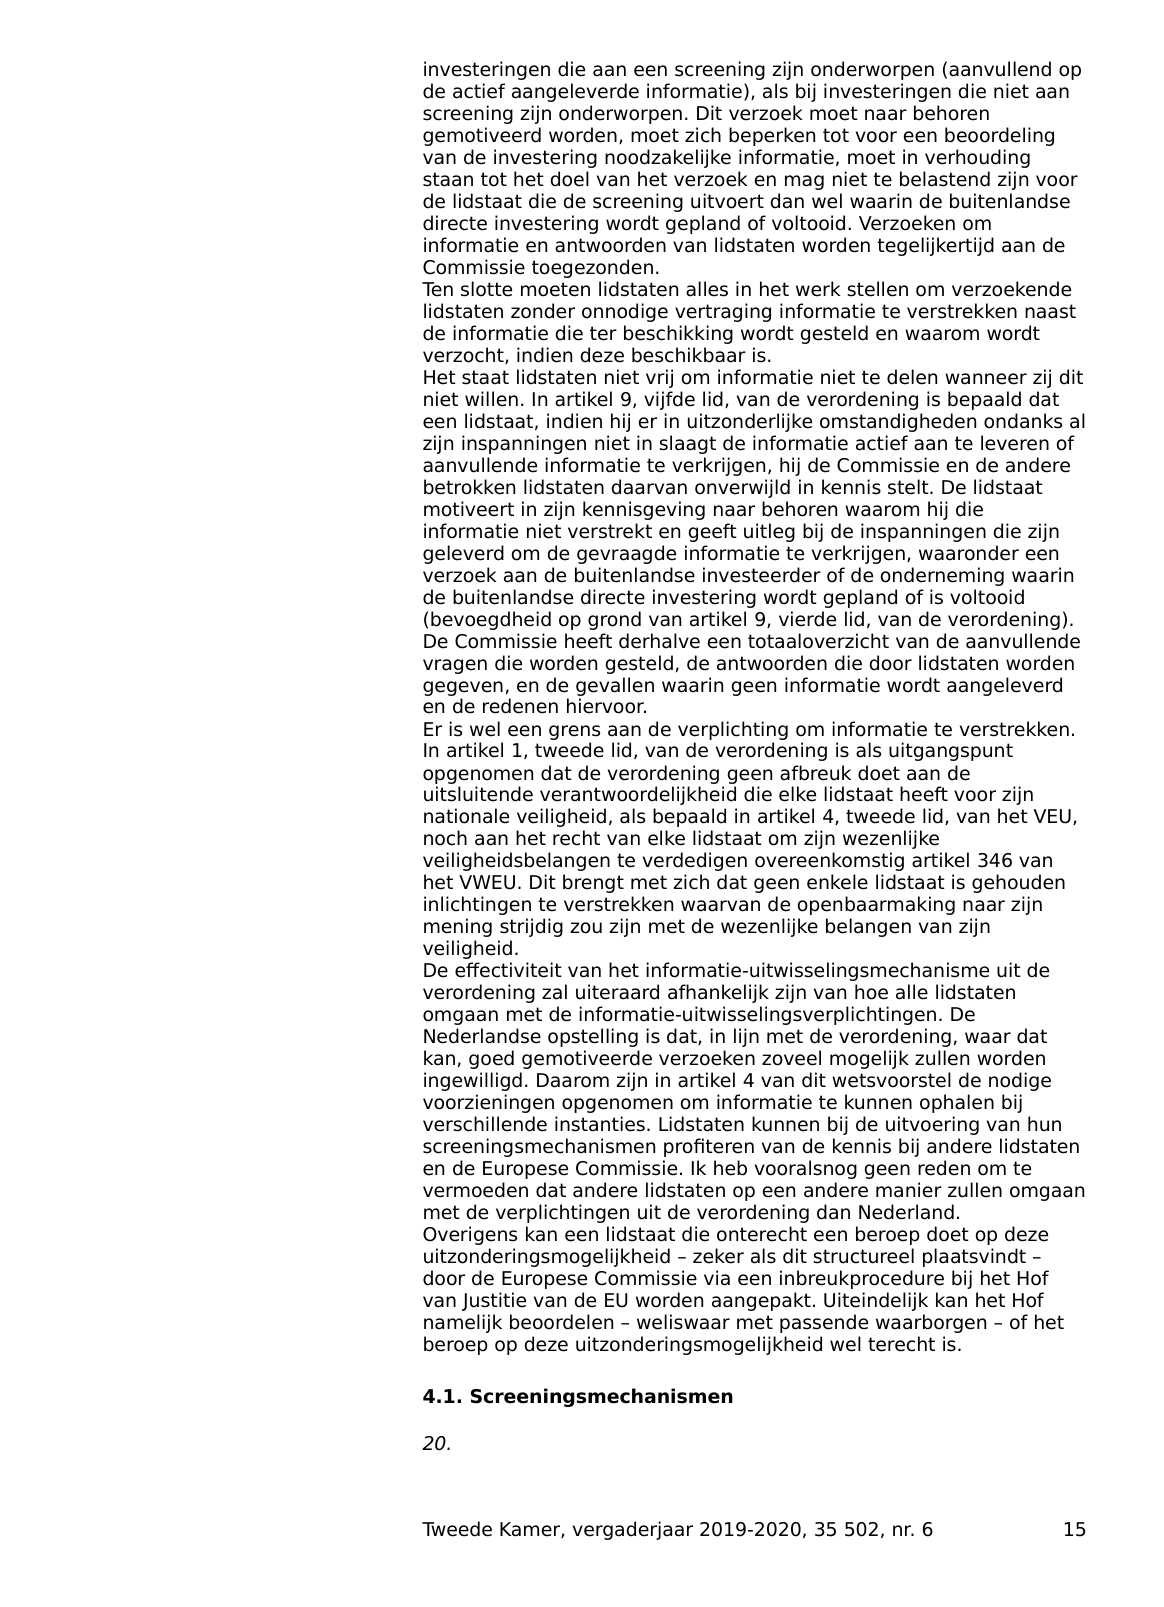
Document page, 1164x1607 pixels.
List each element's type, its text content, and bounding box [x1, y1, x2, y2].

text 20. [422, 1433, 1087, 1455]
text Er is wel een grens aan de verplichting om informatie te verstrekken. In artikel 1, tweede lid, van de verordening is als uitgangspunt opgenomen dat de verordening geen afbreuk doet aan de uitsluitende verantwoordelijkheid die elke lidstaat heeft voor zijn nationale veiligheid, als bepaald in artikel 4, tweede lid, van het VEU, noch aan het recht van elke lidstaat om zijn wezenlijke veiligheidsbelangen te verdedigen overeenkomstig artikel 346 van het VWEU. Dit brengt met zich dat geen enkele lidstaat is gehouden inlichtingen te verstrekken waarvan de openbaarmaking naar zijn mening strijdig zou zijn met de wezenlijke belangen van zijn veiligheid. [422, 718, 1087, 960]
text Het staat lidstaten niet vrij om informatie niet te delen wanneer zij dit niet willen. In artikel 9, vijfde lid, van de verordening is bepaald dat een lidstaat, indien hij er in uitzonderlijke omstandigheden ondanks al zijn inspanningen niet in slaagt de informatie actief aan te leveren of aanvullende informatie te verkrijgen, hij de Commissie en de andere betrokken lidstaten daarvan onverwijld in kennis stelt. De lidstaat motiveert in zijn kennisgeving naar behoren waarom hij die informatie niet verstrekt en geeft uitleg bij de inspanningen die zijn geleverd om de gevraagde informatie te verkrijgen, waaronder een verzoek aan de buitenlandse investeerder of de onderneming waarin de buitenlandse directe investering wordt gepland of is voltooid (bevoegdheid op grond van artikel 9, vierde lid, van de verordening). [422, 367, 1087, 631]
subtitle 4.1. Screeningsmechanismen [422, 1386, 1087, 1408]
text Overigens kan een lidstaat die onterecht een beroep doet op deze uitzonderingsmogelijkheid – zeker als dit structureel plaatsvindt – door de Europese Commissie via een inbreukprocedure bij het Hof van Justitie van de EU worden aangepakt. Uiteindelijk kan het Hof namelijk beoordelen – weliswaar met passende waarborgen – of het beroep op deze uitzonderingsmogelijkheid wel terecht is. [422, 1224, 1087, 1356]
text investeringen die aan een screening zijn onderworpen (aanvullend op de actief aangeleverde informatie), als bij investeringen die niet aan screening zijn onderworpen. Dit verzoek moet naar behoren gemotiveerd worden, moet zich beperken tot voor een beoordeling van de investering noodzakelijke informatie, moet in verhouding staan tot het doel van het verzoek en mag niet te belastend zijn voor de lidstaat die de screening uitvoert dan wel waarin de buitenlandse directe investering wordt gepland of voltooid. Verzoeken om informatie en antwoorden van lidstaten worden tegelijkertijd aan de Commissie toegezonden. [422, 59, 1087, 279]
text De effectiviteit van het informatie-uitwisselingsmechanisme uit de verordening zal uiteraard afhankelijk zijn van hoe alle lidstaten omgaan met de informatie-uitwisselingsverplichtingen. De Nederlandse opstelling is dat, in lijn met de verordening, waar dat kan, goed gemotiveerde verzoeken zoveel mogelijk zullen worden ingewilligd. Daarom zijn in artikel 4 van dit wetsvoorstel de nodige voorzieningen opgenomen om informatie te kunnen ophalen bij verschillende instanties. Lidstaten kunnen bij de uitvoering van hun screeningsmechanismen profiteren van de kennis bij andere lidstaten en de Europese Commissie. Ik heb vooralsnog geen reden om te vermoeden dat andere lidstaten op een andere manier zullen omgaan met de verplichtingen uit de verordening dan Nederland. [422, 960, 1087, 1224]
text De Commissie heeft derhalve een totaaloverzicht van de aanvullende vragen die worden gesteld, de antwoorden die door lidstaten worden gegeven, en de gevallen waarin geen informatie wordt aangeleverd en de redenen hiervoor. [422, 631, 1087, 718]
text Ten slotte moeten lidstaten alles in het werk stellen om verzoekende lidstaten zonder onnodige vertraging informatie te verstrekken naast de informatie die ter beschikking wordt gesteld en waarom wordt verzocht, indien deze beschikbaar is. [422, 279, 1087, 367]
